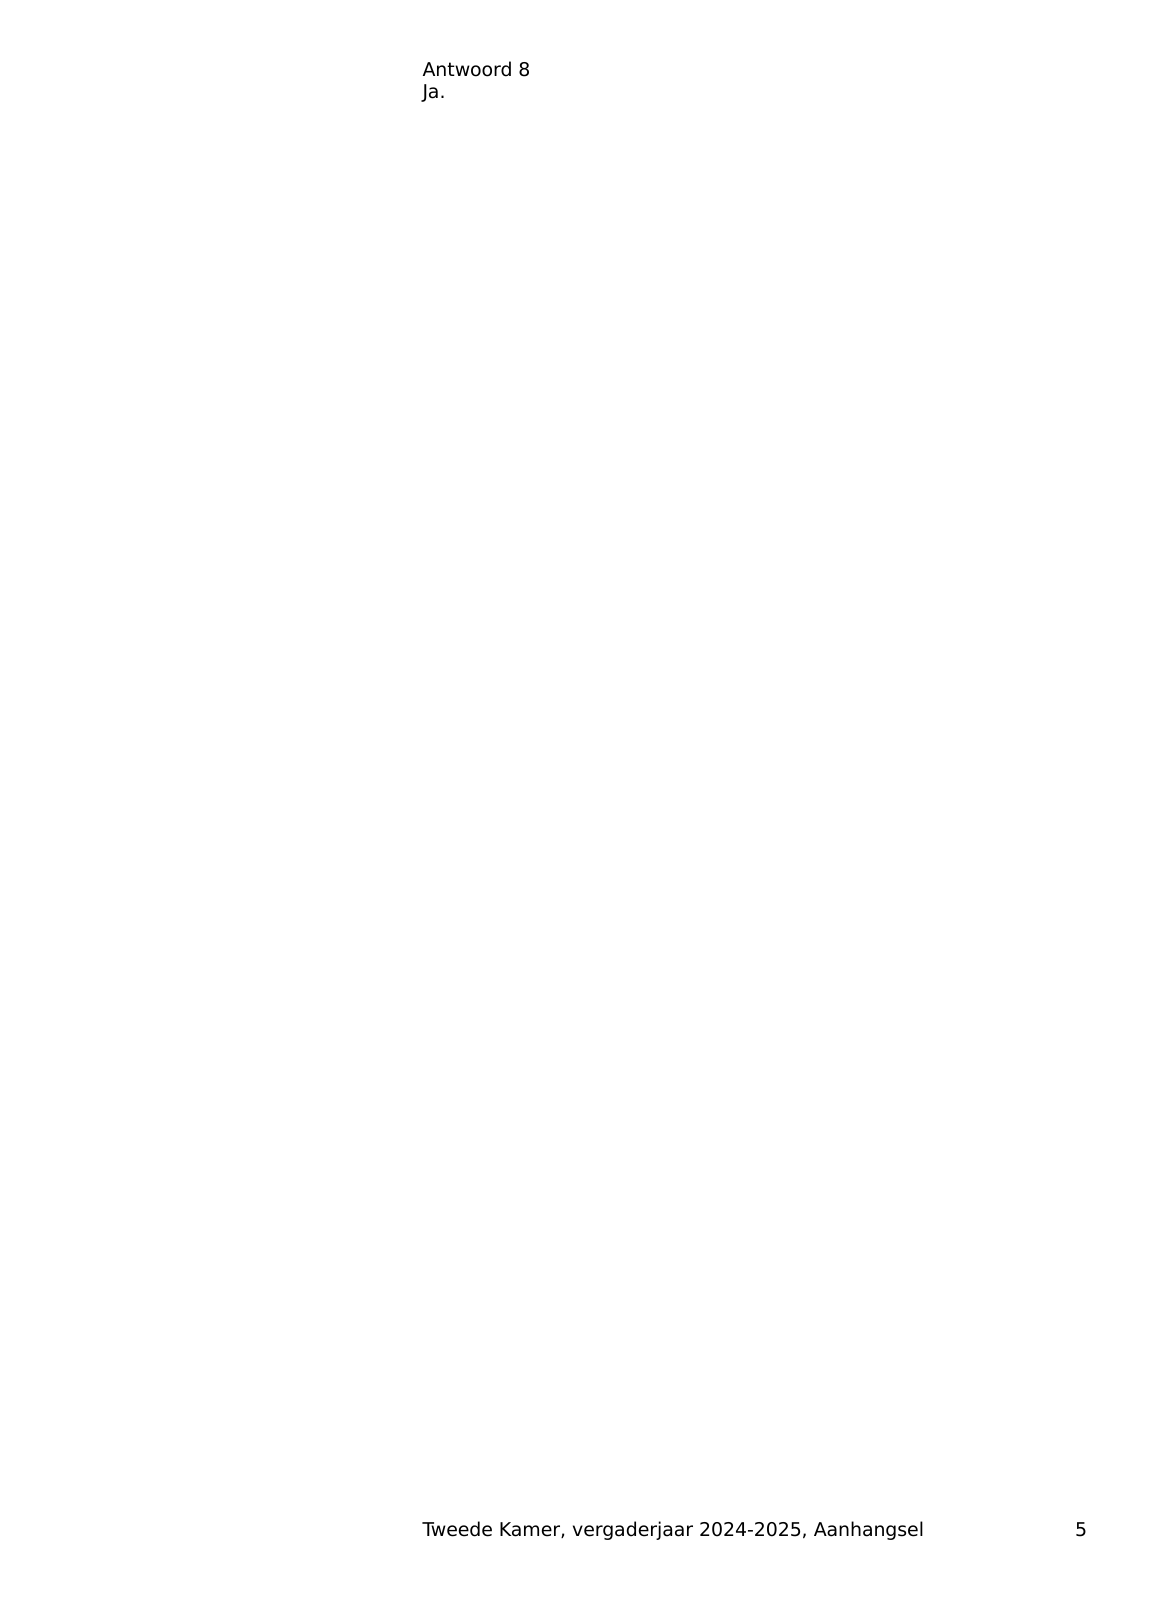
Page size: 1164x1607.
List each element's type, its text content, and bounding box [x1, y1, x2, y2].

text Ja. [422, 81, 1087, 103]
text Antwoord 8 [422, 59, 1087, 81]
